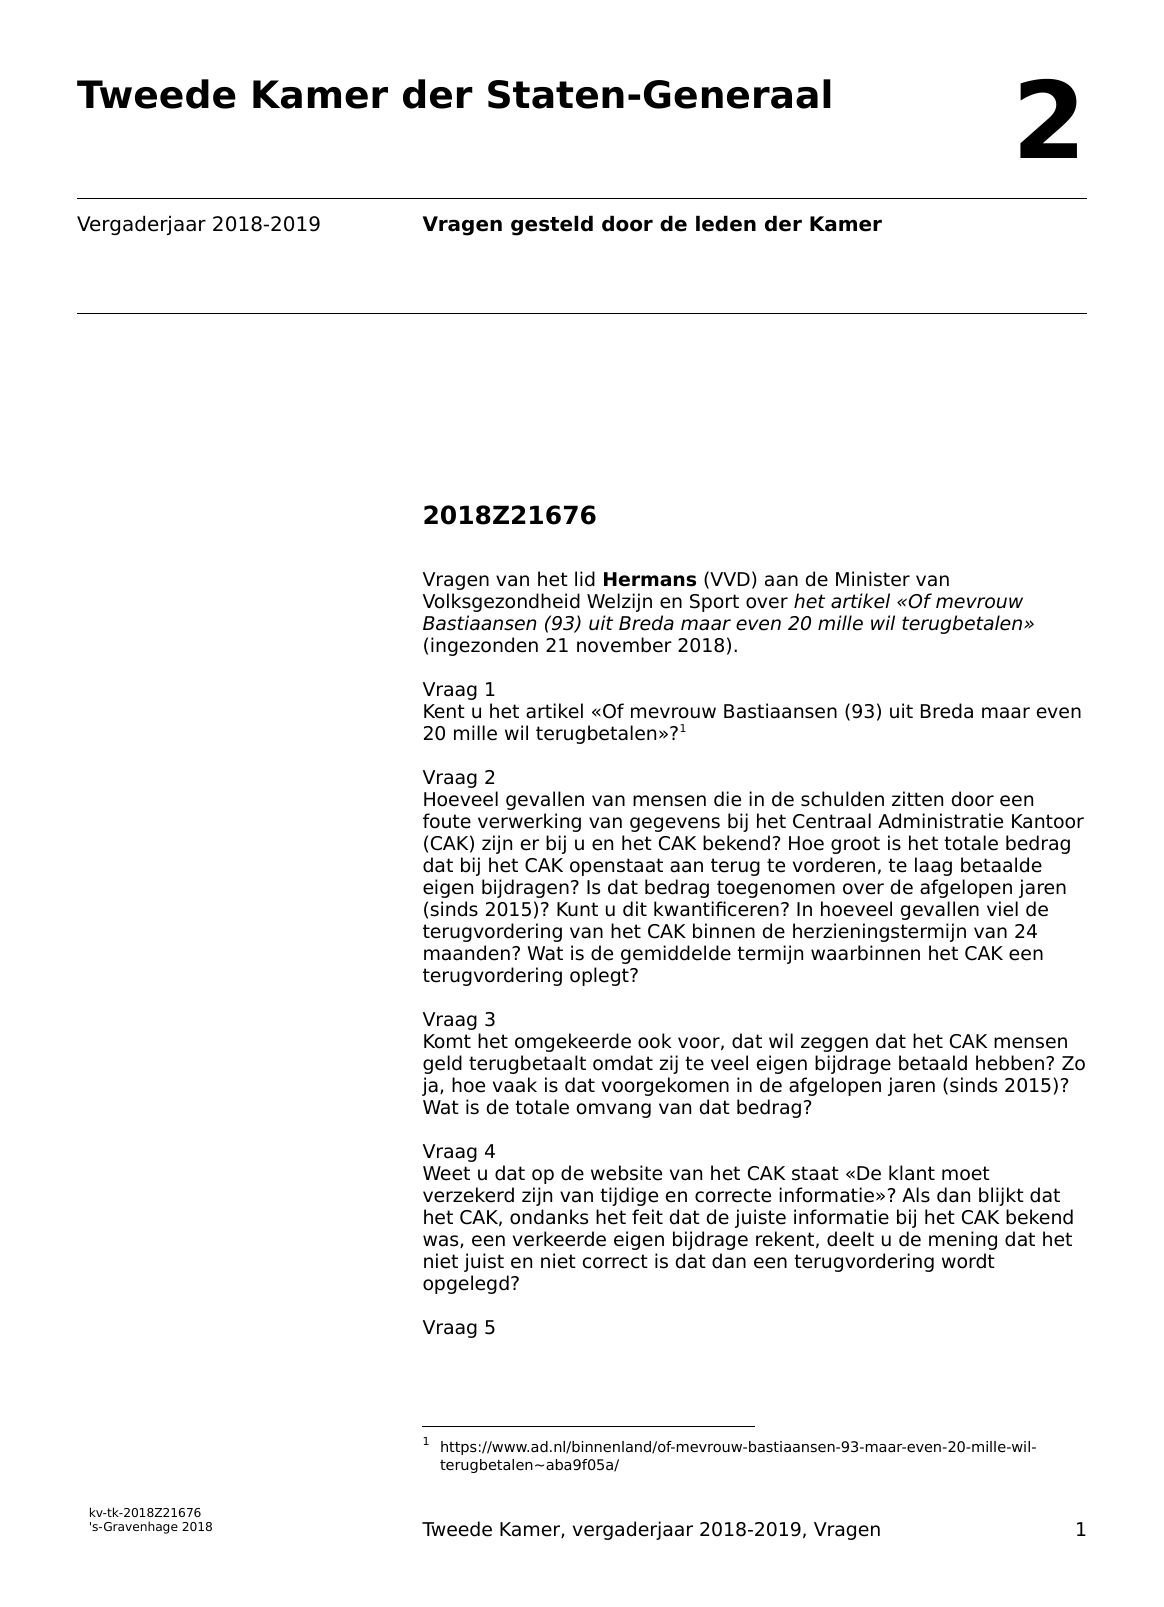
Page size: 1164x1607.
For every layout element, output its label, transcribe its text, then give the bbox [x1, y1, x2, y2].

text Vraag 1 [422, 679, 1087, 701]
text 's-Gravenhage 2018 [88, 1520, 323, 1534]
text Weet u dat op de website van het CAK staat «De klant moet verzekerd zijn van tijdige en correcte informatie»? Als dan blijkt dat het CAK, ondanks het feit dat de juiste informatie bij het CAK bekend was, een verkeerde eigen bijdrage rekent, deelt u de mening dat het niet juist en niet correct is dat dan een terugvordering wordt opgelegd? [422, 1163, 1087, 1295]
text Vraag 5 [422, 1317, 1087, 1339]
text Vragen van het lid Hermans (VVD) aan de Minister van Volksgezondheid Welzijn en Sport over het artikel «Of mevrouw Bastiaansen (93) uit Breda maar even 20 mille wil terugbetalen» (ingezonden 21 november 2018). [422, 569, 1087, 657]
text https://www.ad.nl/binnenland/of-mevrouw-bastiaansen-93-maar-even-20-mille-wil-terugbetalen~aba9f05a/ [422, 1435, 1087, 1474]
text Kent u het artikel «Of mevrouw Bastiaansen (93) uit Breda maar even 20 mille wil terugbetalen»? [422, 701, 1087, 745]
text Vraag 2 [422, 767, 1087, 789]
text Vraag 4 [422, 1141, 1087, 1163]
text Komt het omgekeerde ook voor, dat wil zeggen dat het CAK mensen geld terugbetaalt omdat zij te veel eigen bijdrage betaald hebben? Zo ja, hoe vaak is dat voorgekomen in de afgelopen jaren (sinds 2015)? Wat is de totale omvang van dat bedrag? [422, 1031, 1087, 1119]
table_cell Vergaderjaar 2018-2019 [77, 199, 422, 313]
text Vraag 3 [422, 1009, 1087, 1031]
table_header Tweede Kamer der Staten-Generaal [77, 59, 886, 198]
text kv-tk-2018Z21676 [88, 1506, 323, 1520]
text Hoeveel gevallen van mensen die in de schulden zitten door een foute verwerking van gegevens bij het Centraal Administratie Kantoor (CAK) zijn er bij u en het CAK bekend? Hoe groot is het totale bedrag dat bij het CAK openstaat aan terug te vorderen, te laag betaalde eigen bijdragen? Is dat bedrag toegenomen over de afgelopen jaren (sinds 2015)? Kunt u dit kwantificeren? In hoeveel gevallen viel de terugvordering van het CAK binnen de herzieningstermijn van 24 maanden? Wat is de gemiddelde termijn waarbinnen het CAK een terugvordering oplegt? [422, 789, 1087, 987]
table_cell Vragen gesteld door de leden der Kamer [422, 199, 1087, 313]
table_header 2 [886, 59, 1087, 198]
text 2018Z21676 [422, 501, 1087, 531]
